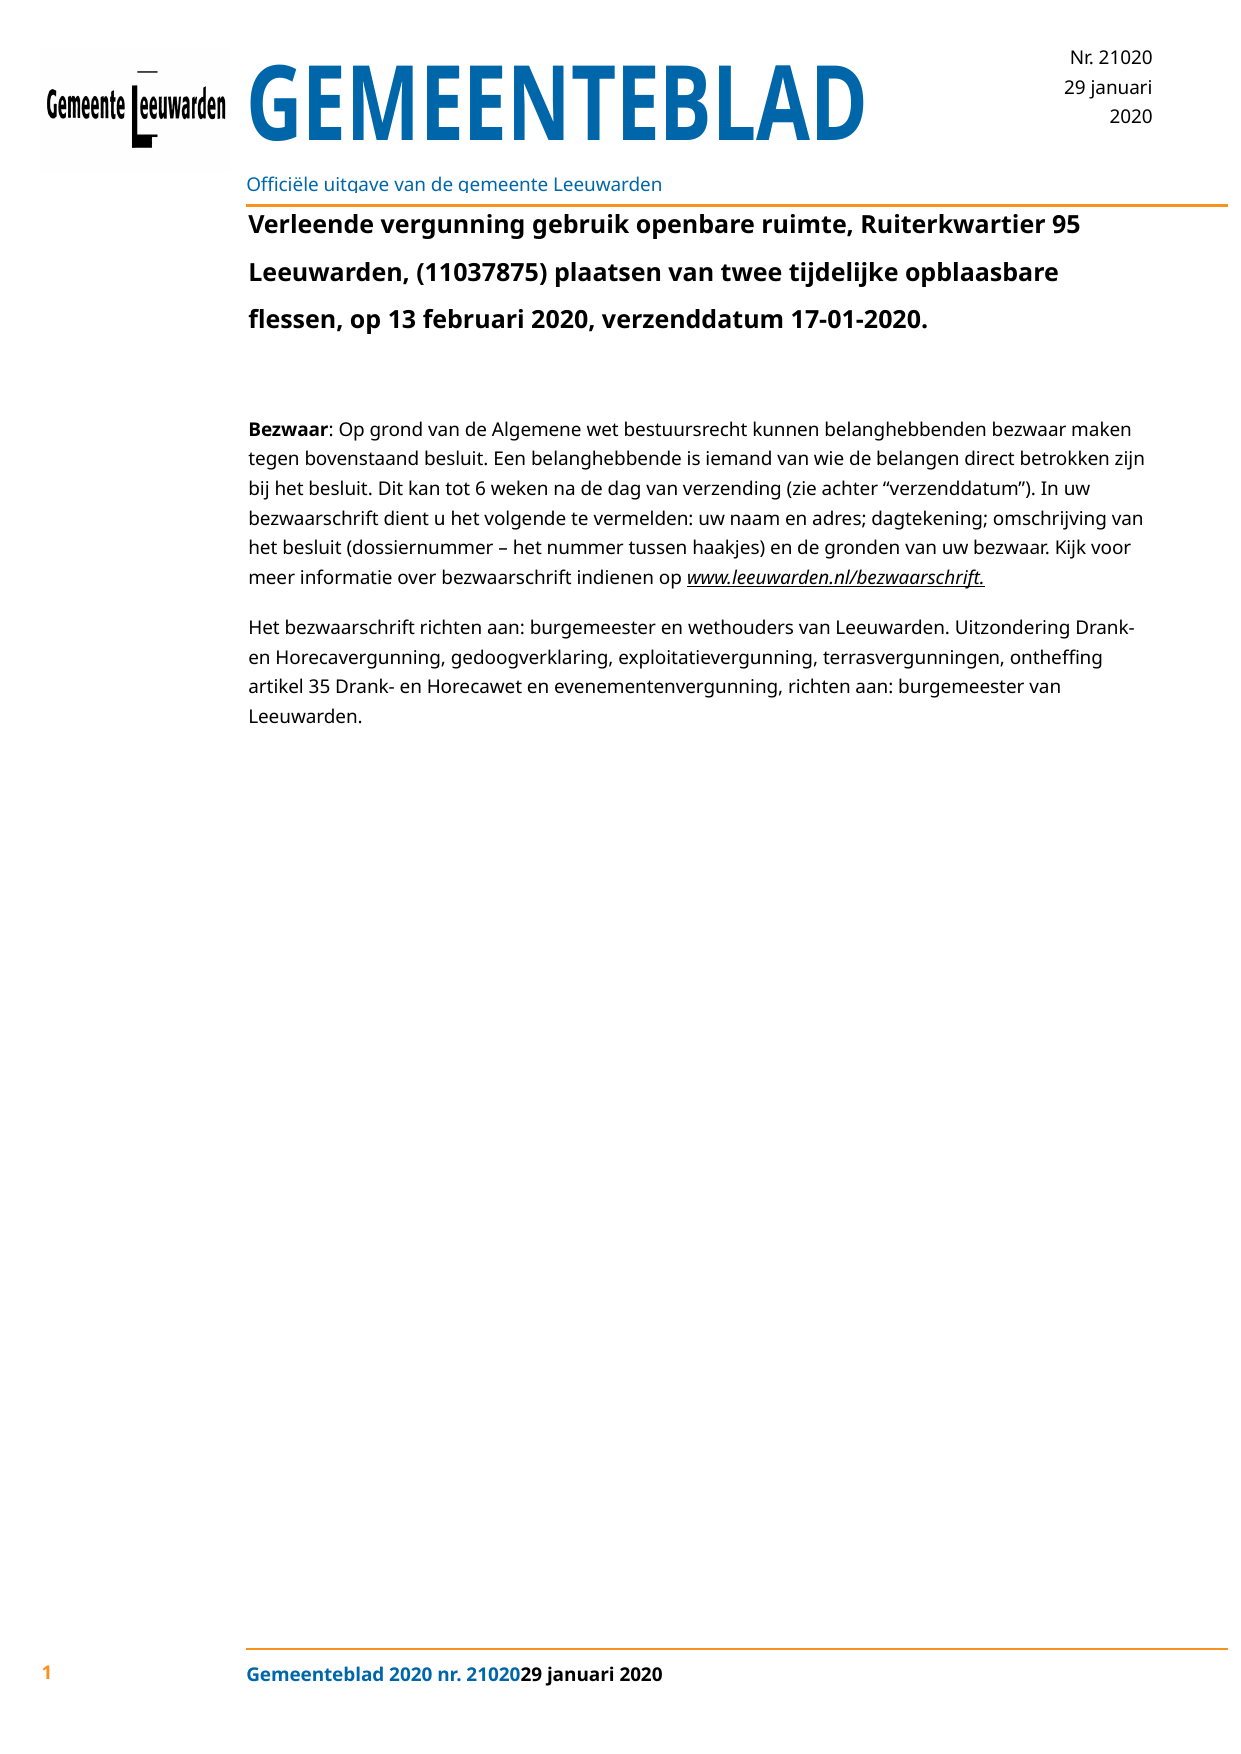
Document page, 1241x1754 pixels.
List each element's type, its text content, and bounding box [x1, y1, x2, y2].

text Verleende vergunning gebruik openbare ruimte, Ruiterkwartier 95 Leeuwarden, (11037875) plaatsen van twee tijdelijke opblaasbare flessen, op 13 februari 2020, verzenddatum 17-01-2020. [248, 207, 1152, 336]
picture [41, 47, 231, 172]
text Bezwaar: Op grond van de Algemene wet bestuursrecht kunnen belanghebbenden bezwaar maken tegen bovenstaand besluit. Een belanghebbende is iemand van wie de belangen direct betrokken zijn bij het besluit. Dit kan tot 6 weken na de dag van verzending (zie achter “verzenddatum”). In uw bezwaarschrift dient u het volgende te vermelden: uw naam en adres; dagtekening; omschrijving van het besluit (dossiernummer – het nummer tussen haakjes) en de gronden van uw bezwaar. Kijk voor meer informatie over bezwaarschrift indienen op www.leeuwarden.nl/bezwaarschrift. [248, 416, 1152, 589]
text Het bezwaarschrift richten aan: burgemeester en wethouders van Leeuwarden. Uitzondering Drank- en Horecavergunning, gedoogverklaring, exploitatievergunning, terrasvergunningen, ontheffing artikel 35 Drank- en Horecawet en evenementenvergunning, richten aan: burgemeester van Leeuwarden. [248, 614, 1152, 729]
